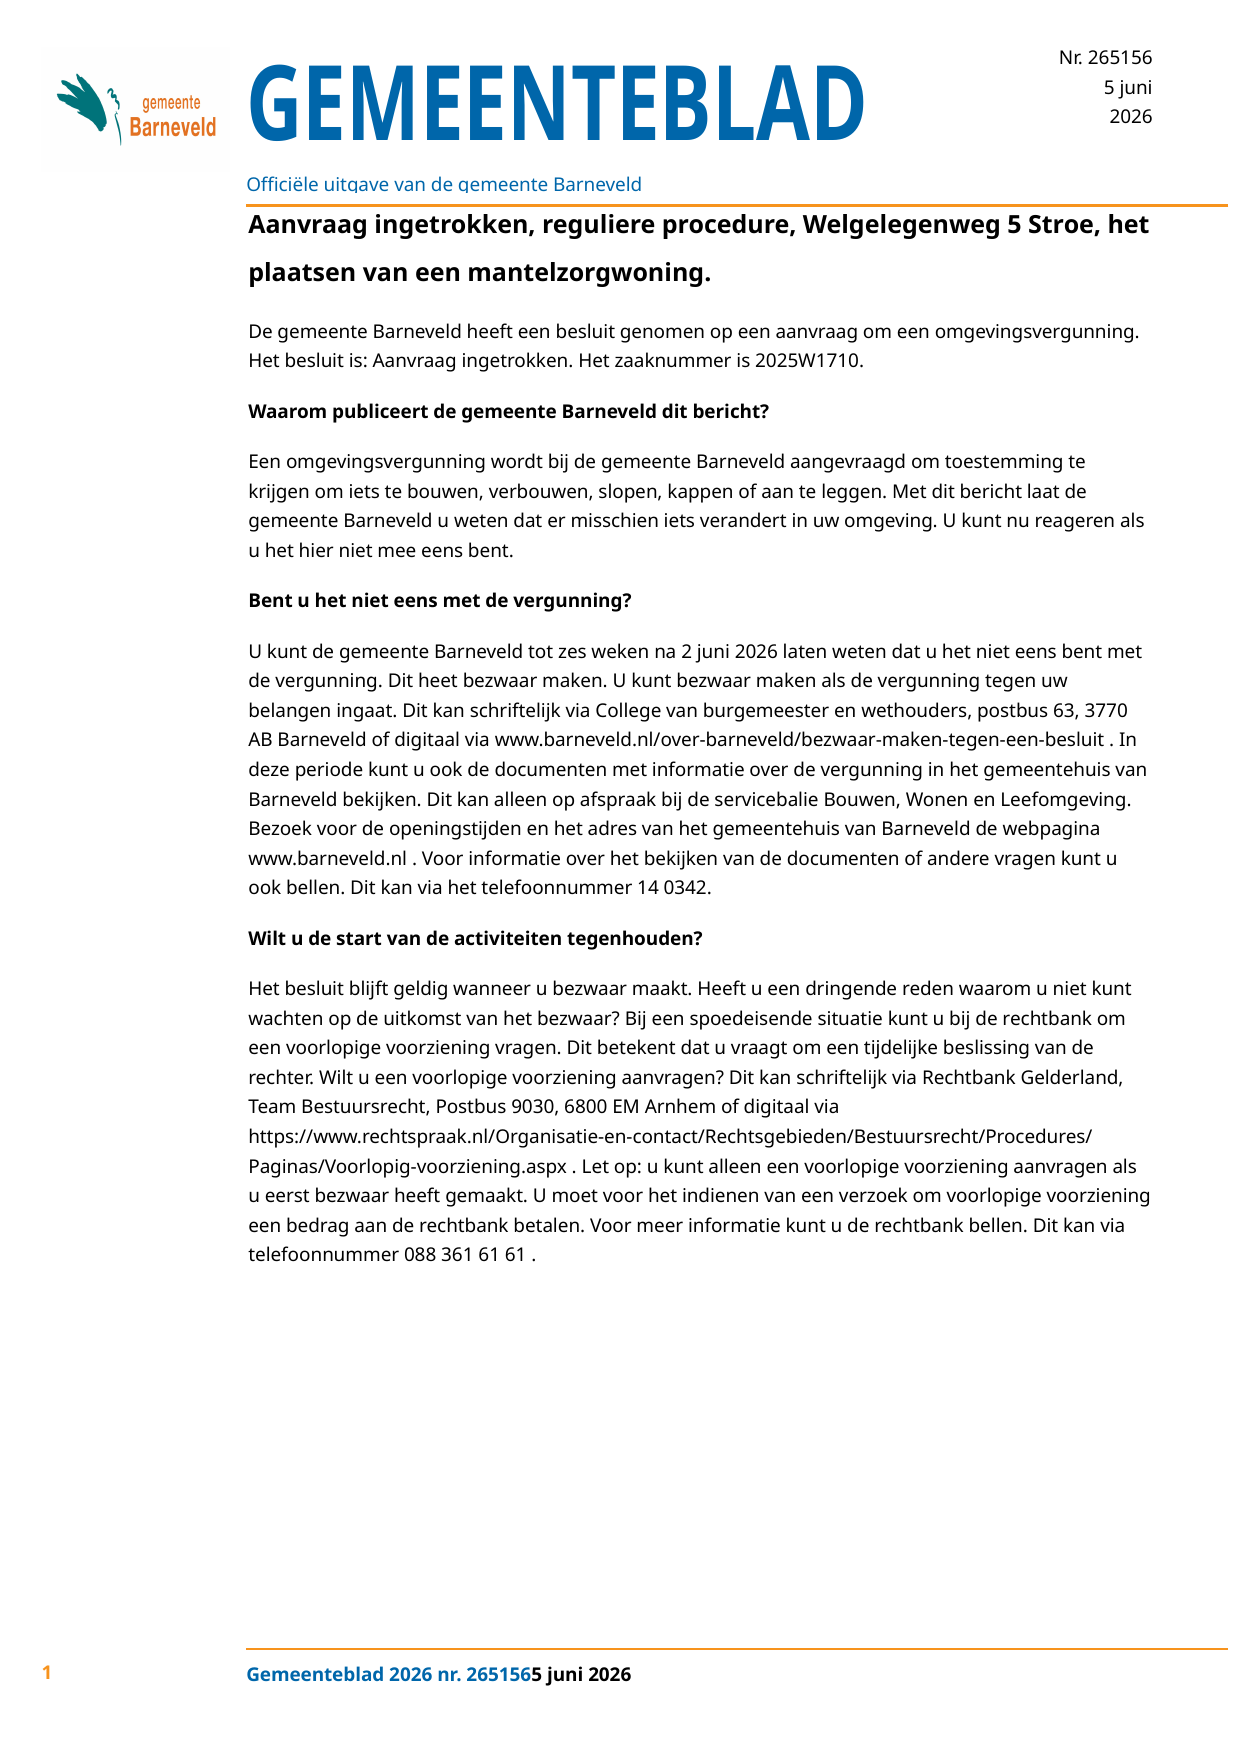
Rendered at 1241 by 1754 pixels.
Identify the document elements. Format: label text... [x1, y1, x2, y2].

text Aanvraag ingetrokken, reguliere procedure, Welgelegenweg 5 Stroe, het plaatsen van een mantelzorgwoning. [248, 207, 1152, 288]
text Wilt u de start van de activiteiten tegenhouden? [248, 925, 1152, 951]
text Het besluit blijft geldig wanneer u bezwaar maakt. Heeft u een dringende reden waarom u niet kunt wachten op de uitkomst van het bezwaar? Bij een spoedeisende situatie kunt u bij de rechtbank om een voorlopige voorziening vragen. Dit betekent dat u vraagt om een tijdelijke beslissing van de rechter. Wilt u een voorlopige voorziening aanvragen? Dit kan schriftelijk via Rechtbank Gelderland, Team Bestuursrecht, Postbus 9030, 6800 EM Arnhem of digitaal via https://www.rechtspraak.nl/Organisatie-en-contact/Rechtsgebieden/Bestuursrecht/Procedures/Paginas/Voorlopig-voorziening.aspx . Let op: u kunt alleen een voorlopige voorziening aanvragen als u eerst bezwaar heeft gemaakt. U moet voor het indienen van een verzoek om voorlopige voorziening een bedrag aan de rechtbank betalen. Voor meer informatie kunt u de rechtbank bellen. Dit kan via telefoonnummer 088 361 61 61 . [248, 975, 1152, 1267]
picture [41, 47, 231, 172]
text De gemeente Barneveld heeft een besluit genomen op een aanvraag om een omgevingsvergunning. Het besluit is: Aanvraag ingetrokken. Het zaaknummer is 2025W1710. [248, 318, 1152, 373]
text Bent u het niet eens met de vergunning? [248, 587, 1152, 613]
text Een omgevingsvergunning wordt bij de gemeente Barneveld aangevraagd om toestemming te krijgen om iets te bouwen, verbouwen, slopen, kappen of aan te leggen. Met dit bericht laat de gemeente Barneveld u weten dat er misschien iets verandert in uw omgeving. U kunt nu reageren als u het hier niet mee eens bent. [248, 448, 1152, 563]
text Waarom publiceert de gemeente Barneveld dit bericht? [248, 398, 1152, 424]
text U kunt de gemeente Barneveld tot zes weken na 2 juni 2026 laten weten dat u het niet eens bent met de vergunning. Dit heet bezwaar maken. U kunt bezwaar maken als de vergunning tegen uw belangen ingaat. Dit kan schriftelijk via College van burgemeester en wethouders, postbus 63, 3770 AB Barneveld of digitaal via www.barneveld.nl/over-barneveld/bezwaar-maken-tegen-een-besluit . In deze periode kunt u ook de documenten met informatie over de vergunning in het gemeentehuis van Barneveld bekijken. Dit kan alleen op afspraak bij de servicebalie Bouwen, Wonen en Leefomgeving. Bezoek voor de openingstijden en het adres van het gemeentehuis van Barneveld de webpagina www.barneveld.nl . Voor informatie over het bekijken van de documenten of andere vragen kunt u ook bellen. Dit kan via het telefoonnummer 14 0342. [248, 638, 1152, 900]
